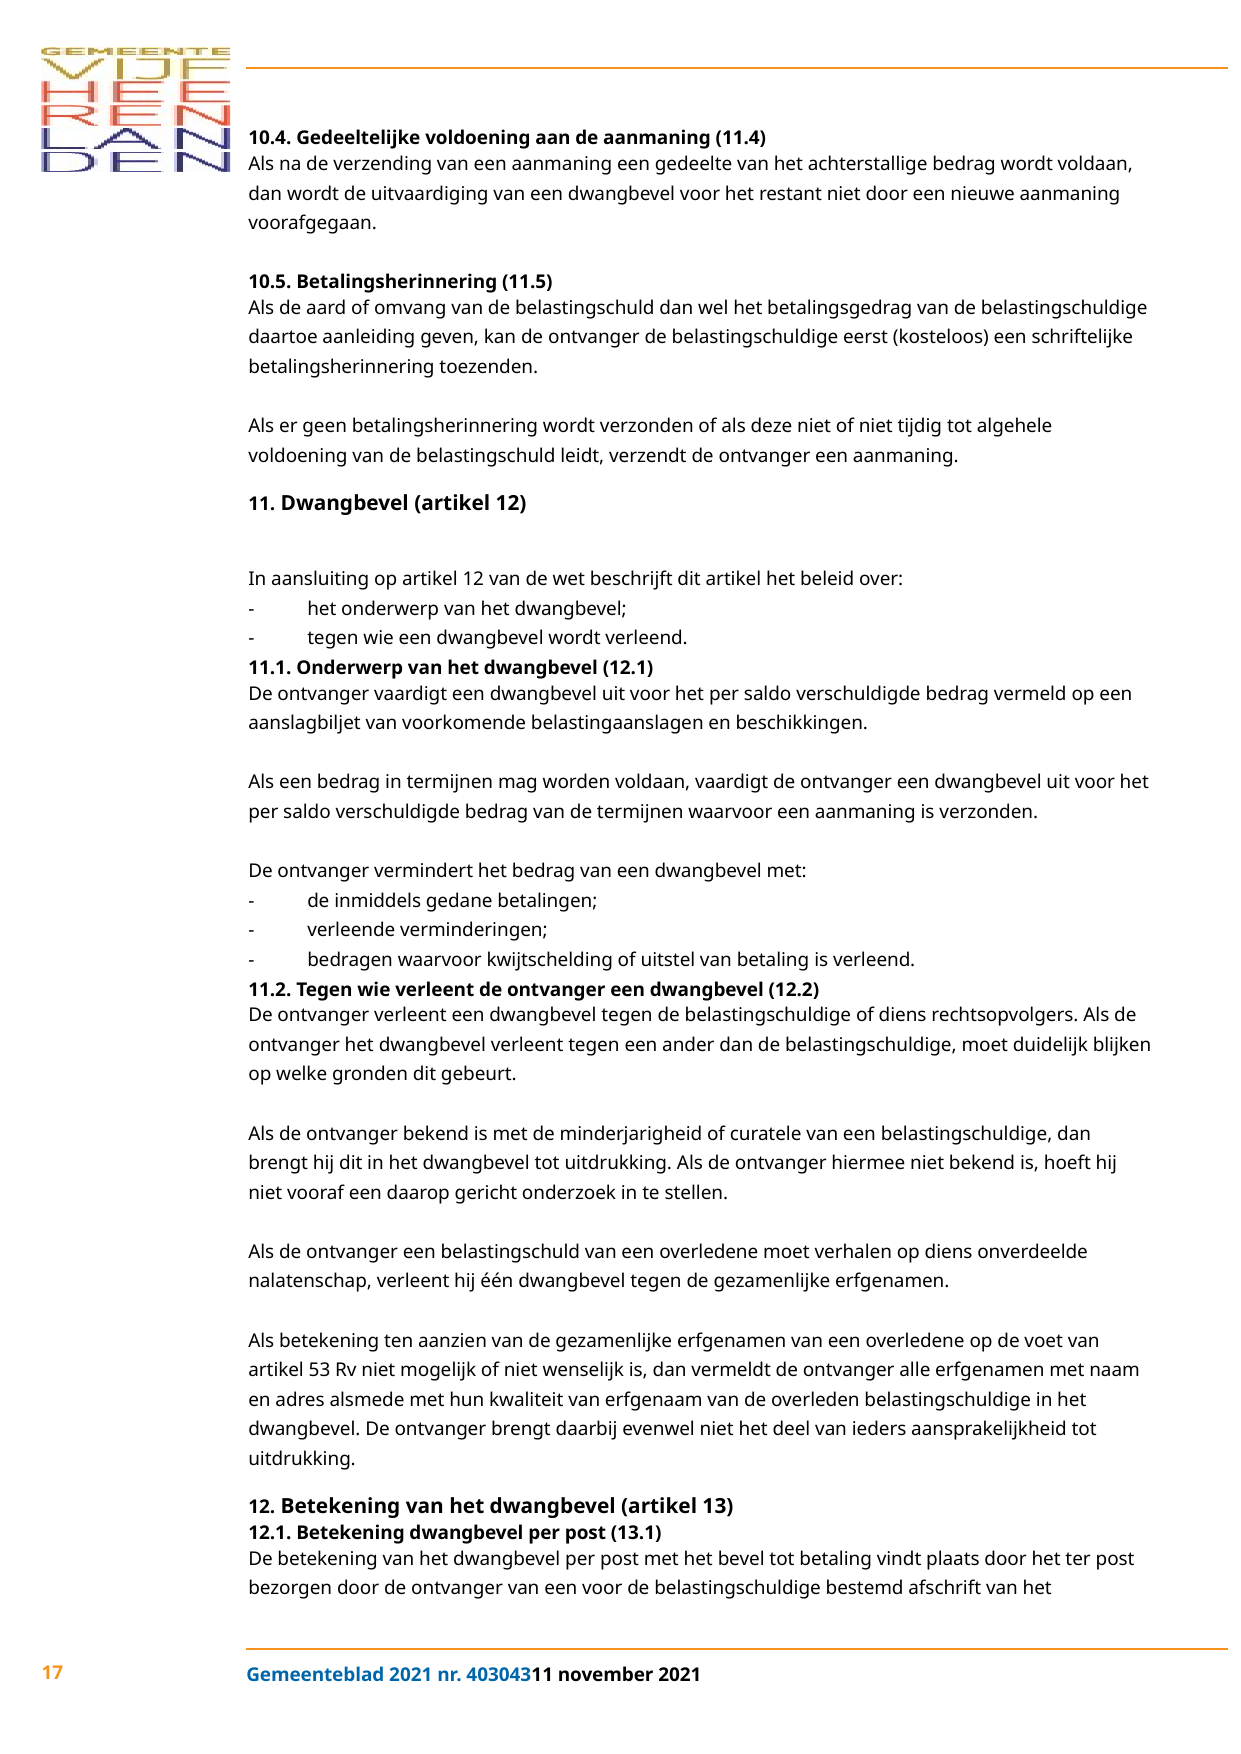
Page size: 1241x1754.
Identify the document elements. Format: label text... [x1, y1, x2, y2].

text 11.1. Onderwerp van het dwangbevel (12.1) [248, 654, 1152, 680]
text 11. Dwangbevel (artikel 12) [248, 488, 1152, 516]
text 12.1. Betekening dwangbevel per post (13.1) [248, 1519, 1152, 1545]
text 11.2. Tegen wie verleent de ontvanger een dwangbevel (12.2) [248, 976, 1152, 1001]
picture [41, 47, 231, 172]
text Als betekening ten aanzien van de gezamenlijke erfgenamen van een overledene op de voet van artikel 53 Rv niet mogelijk of niet wenselijk is, dan vermeldt de ontvanger alle erfgenamen met naam en adres alsmede met hun kwaliteit van erfgenaam van de overleden belastingschuldige in het dwangbevel. De ontvanger brengt daarbij evenwel niet het deel van ieders aansprakelijkheid tot uitdrukking. [248, 1327, 1152, 1471]
text Als de ontvanger een belastingschuld van een overledene moet verhalen op diens onverdeelde nalatenschap, verleent hij één dwangbevel tegen de gezamenlijke erfgenamen. [248, 1238, 1152, 1293]
text Als er geen betalingsherinnering wordt verzonden of als deze niet of niet tijdig tot algehele voldoening van de belastingschuld leidt, verzendt de ontvanger een aanmaning. [248, 412, 1152, 468]
list het onderwerp van het dwangbevel; [248, 595, 1152, 621]
text Als de aard of omvang van de belastingschuld dan wel het betalingsgedrag van de belastingschuldige daartoe aanleiding geven, kan de ontvanger de belastingschuldige eerst (kosteloos) een schriftelijke betalingsherinnering toezenden. [248, 294, 1152, 379]
list tegen wie een dwangbevel wordt verleend. [248, 624, 1152, 650]
text De ontvanger vaardigt een dwangbevel uit voor het per saldo verschuldigde bedrag vermeld op een aanslagbiljet van voorkomende belastingaanslagen en beschikkingen. [248, 680, 1152, 735]
text 12. Betekening van het dwangbevel (artikel 13) [248, 1491, 1152, 1519]
list de inmiddels gedane betalingen; [248, 887, 1152, 913]
text 10.4. Gedeeltelijke voldoening aan de aanmaning (11.4) [248, 124, 1152, 150]
text Als na de verzending van een aanmaning een gedeelte van het achterstallige bedrag wordt voldaan, dan wordt de uitvaardiging van een dwangbevel voor het restant niet door een nieuwe aanmaning voorafgegaan. [248, 150, 1152, 235]
text 10.5. Betalingsherinnering (11.5) [248, 268, 1152, 294]
text De ontvanger verleent een dwangbevel tegen de belastingschuldige of diens rechtsopvolgers. Als de ontvanger het dwangbevel verleent tegen een ander dan de belastingschuldige, moet duidelijk blijken op welke gronden dit gebeurt. [248, 1001, 1152, 1086]
list bedragen waarvoor kwijtschelding of uitstel van betaling is verleend. [248, 946, 1152, 972]
text De ontvanger vermindert het bedrag van een dwangbevel met: [248, 857, 1152, 883]
text In aansluiting op artikel 12 van de wet beschrijft dit artikel het beleid over: [248, 565, 1152, 591]
text Als een bedrag in termijnen mag worden voldaan, vaardigt de ontvanger een dwangbevel uit voor het per saldo verschuldigde bedrag van de termijnen waarvoor een aanmaning is verzonden. [248, 769, 1152, 824]
text Als de ontvanger bekend is met de minderjarigheid of curatele van een belastingschuldige, dan brengt hij dit in het dwangbevel tot uitdrukking. Als de ontvanger hiermee niet bekend is, hoeft hij niet vooraf een daarop gericht onderzoek in te stellen. [248, 1120, 1152, 1205]
list verleende verminderingen; [248, 917, 1152, 942]
text De betekening van het dwangbevel per post met het bevel tot betaling vindt plaats door het ter post bezorgen door de ontvanger van een voor de belastingschuldige bestemd afschrift van het [248, 1545, 1152, 1600]
